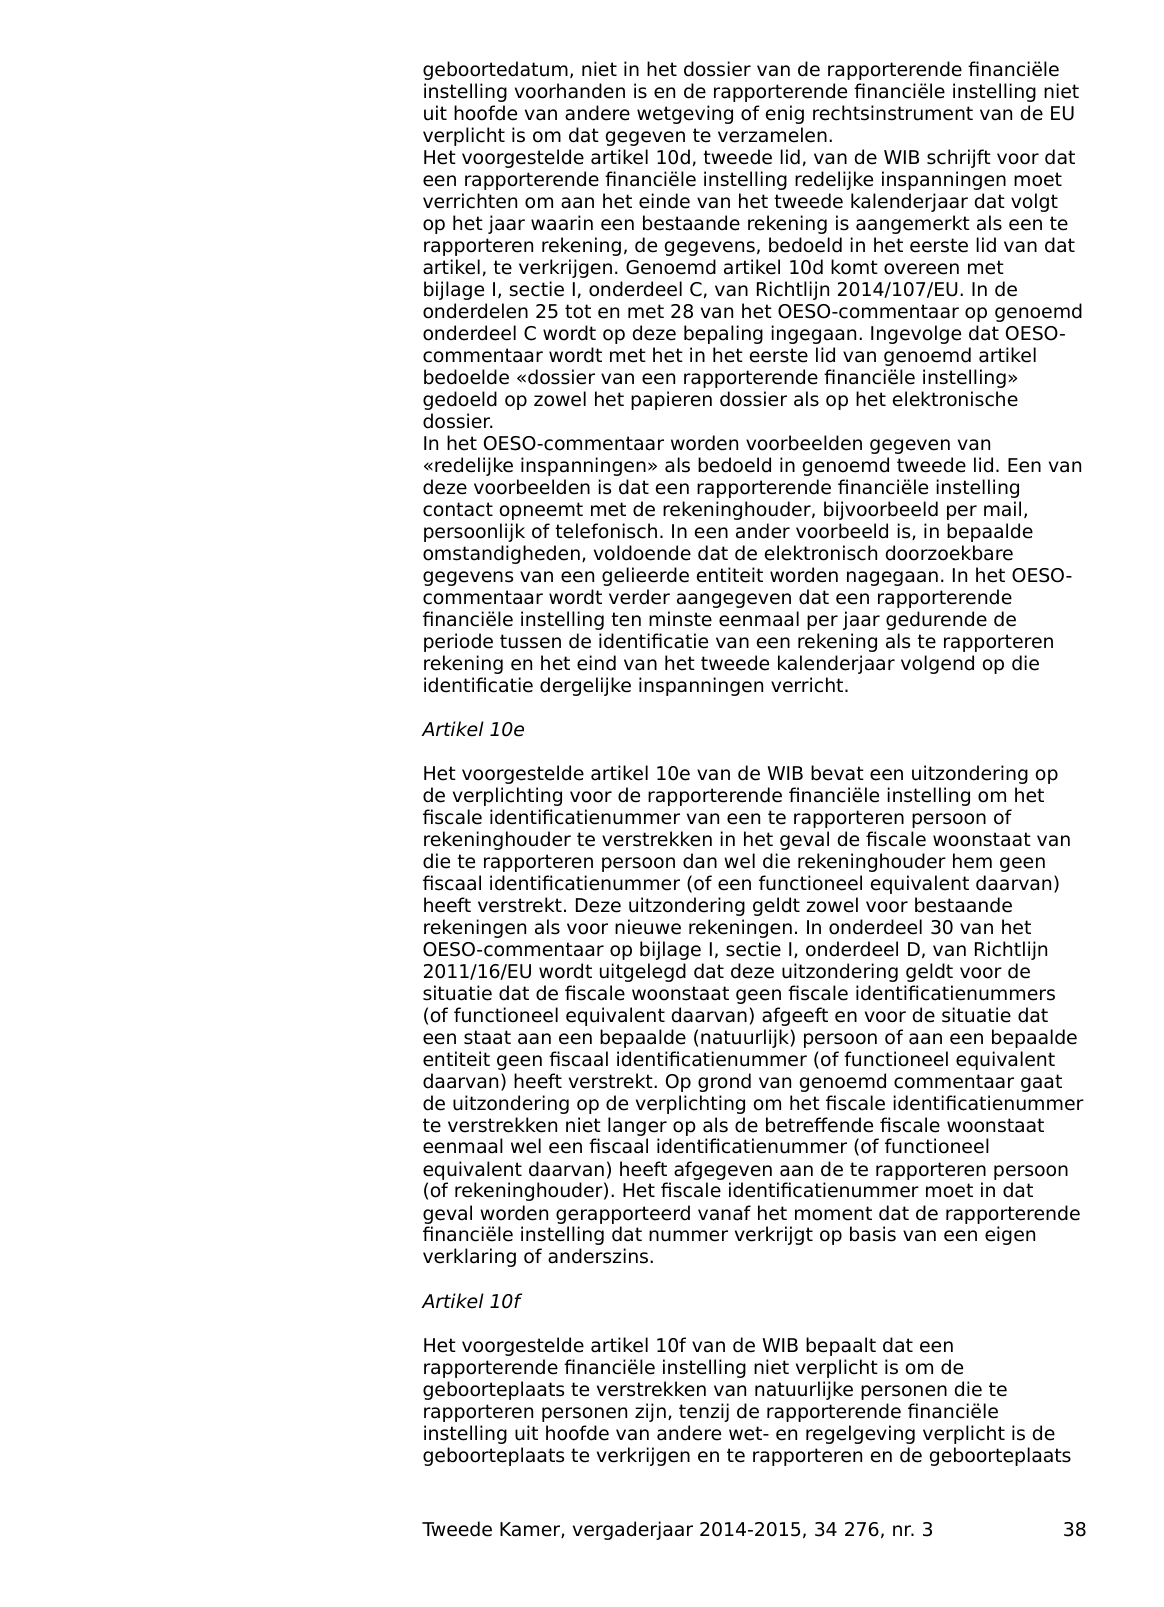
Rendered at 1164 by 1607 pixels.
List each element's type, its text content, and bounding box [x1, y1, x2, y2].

text geboortedatum, niet in het dossier van de rapporterende financiële instelling voorhanden is en de rapporterende financiële instelling niet uit hoofde van andere wetgeving of enig rechtsinstrument van de EU verplicht is om dat gegeven te verzamelen. [422, 59, 1087, 147]
text In het OESO-commentaar worden voorbeelden gegeven van «redelijke inspanningen» als bedoeld in genoemd tweede lid. Een van deze voorbeelden is dat een rapporterende financiële instelling contact opneemt met de rekeninghouder, bijvoorbeeld per mail, persoonlijk of telefonisch. In een ander voorbeeld is, in bepaalde omstandigheden, voldoende dat de elektronisch doorzoekbare gegevens van een gelieerde entiteit worden nagegaan. In het OESO-commentaar wordt verder aangegeven dat een rapporterende financiële instelling ten minste eenmaal per jaar gedurende de periode tussen de identificatie van een rekening als te rapporteren rekening en het eind van het tweede kalenderjaar volgend op die identificatie dergelijke inspanningen verricht. [422, 433, 1087, 696]
text Het voorgestelde artikel 10f van de WIB bepaalt dat een rapporterende financiële instelling niet verplicht is om de geboorteplaats te verstrekken van natuurlijke personen die te rapporteren personen zijn, tenzij de rapporterende financiële instelling uit hoofde van andere wet- en regelgeving verplicht is de geboorteplaats te verkrijgen en te rapporteren en de geboorteplaats [422, 1335, 1087, 1467]
text Het voorgestelde artikel 10d, tweede lid, van de WIB schrijft voor dat een rapporterende financiële instelling redelijke inspanningen moet verrichten om aan het einde van het tweede kalenderjaar dat volgt op het jaar waarin een bestaande rekening is aangemerkt als een te rapporteren rekening, de gegevens, bedoeld in het eerste lid van dat artikel, te verkrijgen. Genoemd artikel 10d komt overeen met bijlage I, sectie I, onderdeel C, van Richtlijn 2014/107/EU. In de onderdelen 25 tot en met 28 van het OESO-commentaar op genoemd onderdeel C wordt op deze bepaling ingegaan. Ingevolge dat OESO-commentaar wordt met het in het eerste lid van genoemd artikel bedoelde «dossier van een rapporterende financiële instelling» gedoeld op zowel het papieren dossier als op het elektronische dossier. [422, 147, 1087, 433]
subtitle Artikel 10f [422, 1291, 1087, 1312]
subtitle Artikel 10e [422, 719, 1087, 741]
text Het voorgestelde artikel 10e van de WIB bevat een uitzondering op de verplichting voor de rapporterende financiële instelling om het fiscale identificatienummer van een te rapporteren persoon of rekeninghouder te verstrekken in het geval de fiscale woonstaat van die te rapporteren persoon dan wel die rekeninghouder hem geen fiscaal identificatienummer (of een functioneel equivalent daarvan) heeft verstrekt. Deze uitzondering geldt zowel voor bestaande rekeningen als voor nieuwe rekeningen. In onderdeel 30 van het OESO-commentaar op bijlage I, sectie I, onderdeel D, van Richtlijn 2011/16/EU wordt uitgelegd dat deze uitzondering geldt voor de situatie dat de fiscale woonstaat geen fiscale identificatienummers (of functioneel equivalent daarvan) afgeeft en voor de situatie dat een staat aan een bepaalde (natuurlijk) persoon of aan een bepaalde entiteit geen fiscaal identificatienummer (of functioneel equivalent daarvan) heeft verstrekt. Op grond van genoemd commentaar gaat de uitzondering op de verplichting om het fiscale identificatienummer te verstrekken niet langer op als de betreffende fiscale woonstaat eenmaal wel een fiscaal identificatienummer (of functioneel equivalent daarvan) heeft afgegeven aan de te rapporteren persoon (of rekeninghouder). Het fiscale identificatienummer moet in dat geval worden gerapporteerd vanaf het moment dat de rapporterende financiële instelling dat nummer verkrijgt op basis van een eigen verklaring of anderszins. [422, 763, 1087, 1268]
